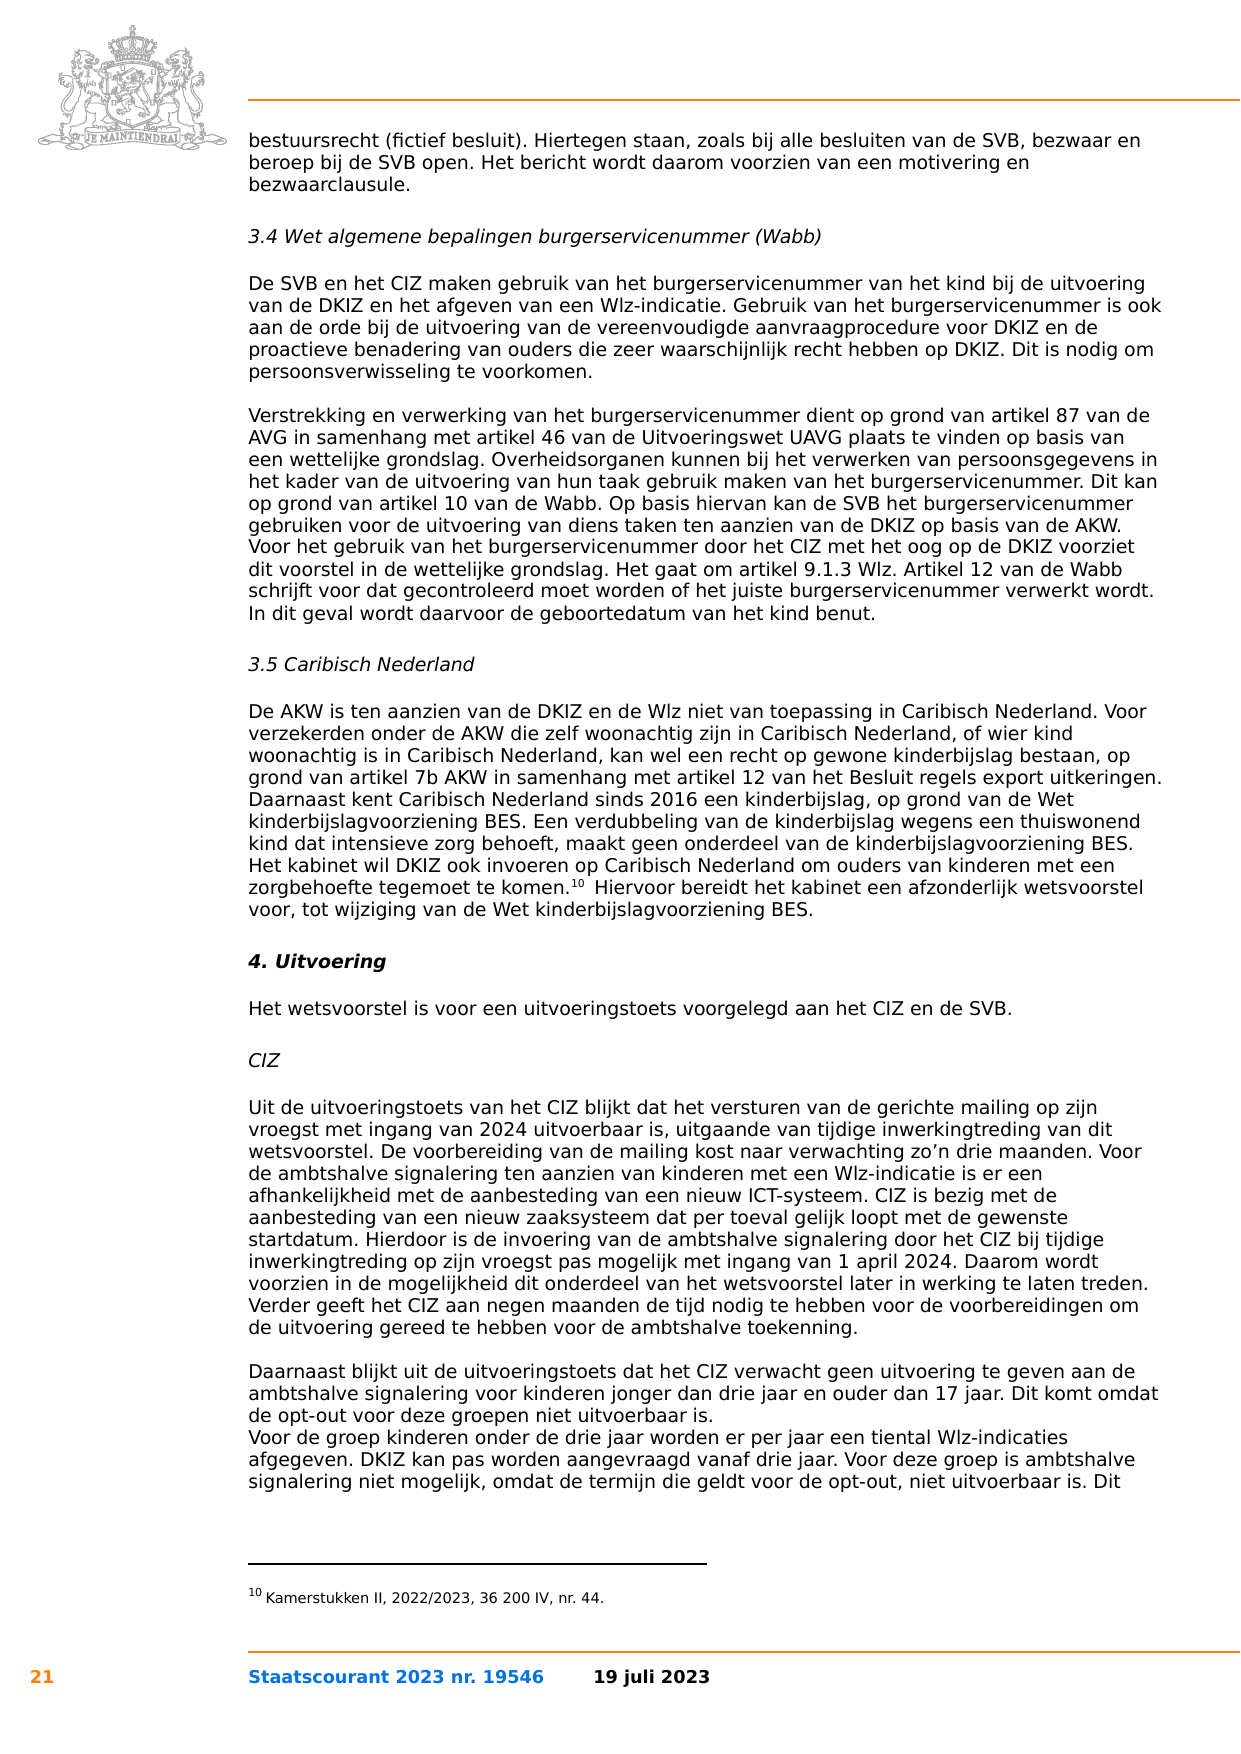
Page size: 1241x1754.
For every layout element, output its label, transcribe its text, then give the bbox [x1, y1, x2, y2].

text Het wetsvoorstel is voor een uitvoeringstoets voorgelegd aan het CIZ en de SVB. [248, 998, 1163, 1020]
text Daarnaast blijkt uit de uitvoeringstoets dat het CIZ verwacht geen uitvoering te geven aan de ambtshalve signalering voor kinderen jonger dan drie jaar en ouder dan 17 jaar. Dit komt omdat de opt-out voor deze groepen niet uitvoerbaar is. [248, 1361, 1163, 1427]
text Uit de uitvoeringstoets van het CIZ blijkt dat het versturen van de gerichte mailing op zijn vroegst met ingang van 2024 uitvoerbaar is, uitgaande van tijdige inwerkingtreding van dit wetsvoorstel. De voorbereiding van de mailing kost naar verwachting zo’n drie maanden. Voor de ambtshalve signalering ten aanzien van kinderen met een Wlz-indicatie is er een afhankelijkheid met de aanbesteding van een nieuw ICT-systeem. CIZ is bezig met de aanbesteding van een nieuw zaaksysteem dat per toeval gelijk loopt met de gewenste startdatum. Hierdoor is de invoering van de ambtshalve signalering door het CIZ bij tijdige inwerkingtreding op zijn vroegst pas mogelijk met ingang van 1 april 2024. Daarom wordt voorzien in de mogelijkheid dit onderdeel van het wetsvoorstel later in werking te laten treden. Verder geeft het CIZ aan negen maanden de tijd nodig te hebben voor de voorbereidingen om de uitvoering gereed te hebben voor de ambtshalve toekenning. [248, 1097, 1163, 1339]
text De SVB en het CIZ maken gebruik van het burgerservicenummer van het kind bij de uitvoering van de DKIZ en het afgeven van een Wlz-indicatie. Gebruik van het burgerservicenummer is ook aan de orde bij de uitvoering van de vereenvoudigde aanvraagprocedure voor DKIZ en de proactieve benadering van ouders die zeer waarschijnlijk recht hebben op DKIZ. Dit is nodig om persoonsverwisseling te voorkomen. [248, 273, 1163, 383]
picture [38, 25, 227, 150]
text Verstrekking en verwerking van het burgerservicenummer dient op grond van artikel 87 van de AVG in samenhang met artikel 46 van de Uitvoeringswet UAVG plaats te vinden op basis van een wettelijke grondslag. Overheidsorganen kunnen bij het verwerken van persoonsgegevens in het kader van de uitvoering van hun taak gebruik maken van het burgerservicenummer. Dit kan op grond van artikel 10 van de Wabb. Op basis hiervan kan de SVB het burgerservicenummer gebruiken voor de uitvoering van diens taken ten aanzien van de DKIZ op basis van de AKW. Voor het gebruik van het burgerservicenummer door het CIZ met het oog op de DKIZ voorziet dit voorstel in de wettelijke grondslag. Het gaat om artikel 9.1.3 Wlz. Artikel 12 van de Wabb schrijft voor dat gecontroleerd moet worden of het juiste burgerservicenummer verwerkt wordt. In dit geval wordt daarvoor de geboortedatum van het kind benut. [248, 404, 1163, 624]
text Kamerstukken II, 2022/2023, 36 200 IV, nr. 44. [248, 1586, 1163, 1608]
text Voor de groep kinderen onder de drie jaar worden er per jaar een tiental Wlz-indicaties afgegeven. DKIZ kan pas worden aangevraagd vanaf drie jaar. Voor deze groep is ambtshalve signalering niet mogelijk, omdat de termijn die geldt voor de opt-out, niet uitvoerbaar is. Dit [248, 1427, 1163, 1493]
subtitle 3.4 Wet algemene bepalingen burgerservicenummer (Wabb) [248, 226, 1163, 248]
text bestuursrecht (fictief besluit). Hiertegen staan, zoals bij alle besluiten van de SVB, bezwaar en beroep bij de SVB open. Het bericht wordt daarom voorzien van een motivering en bezwaarclausule. [248, 130, 1163, 196]
subtitle 4. Uitvoering [248, 951, 1163, 973]
text De AKW is ten aanzien van de DKIZ en de Wlz niet van toepassing in Caribisch Nederland. Voor verzekerden onder de AKW die zelf woonachtig zijn in Caribisch Nederland, of wier kind woonachtig is in Caribisch Nederland, kan wel een recht op gewone kinderbijslag bestaan, op grond van artikel 7b AKW in samenhang met artikel 12 van het Besluit regels export uitkeringen. Daarnaast kent Caribisch Nederland sinds 2016 een kinderbijslag, op grond van de Wet kinderbijslagvoorziening BES. Een verdubbeling van de kinderbijslag wegens een thuiswonend kind dat intensieve zorg behoeft, maakt geen onderdeel van de kinderbijslagvoorziening BES. Het kabinet wil DKIZ ook invoeren op Caribisch Nederland om ouders van kinderen met een zorgbehoefte tegemoet te komen. Hiervoor bereidt het kabinet een afzonderlijk wetsvoorstel voor, tot wijziging van de Wet kinderbijslagvoorziening BES. [248, 701, 1163, 921]
subtitle CIZ [248, 1050, 1163, 1072]
subtitle 3.5 Caribisch Nederland [248, 654, 1163, 676]
